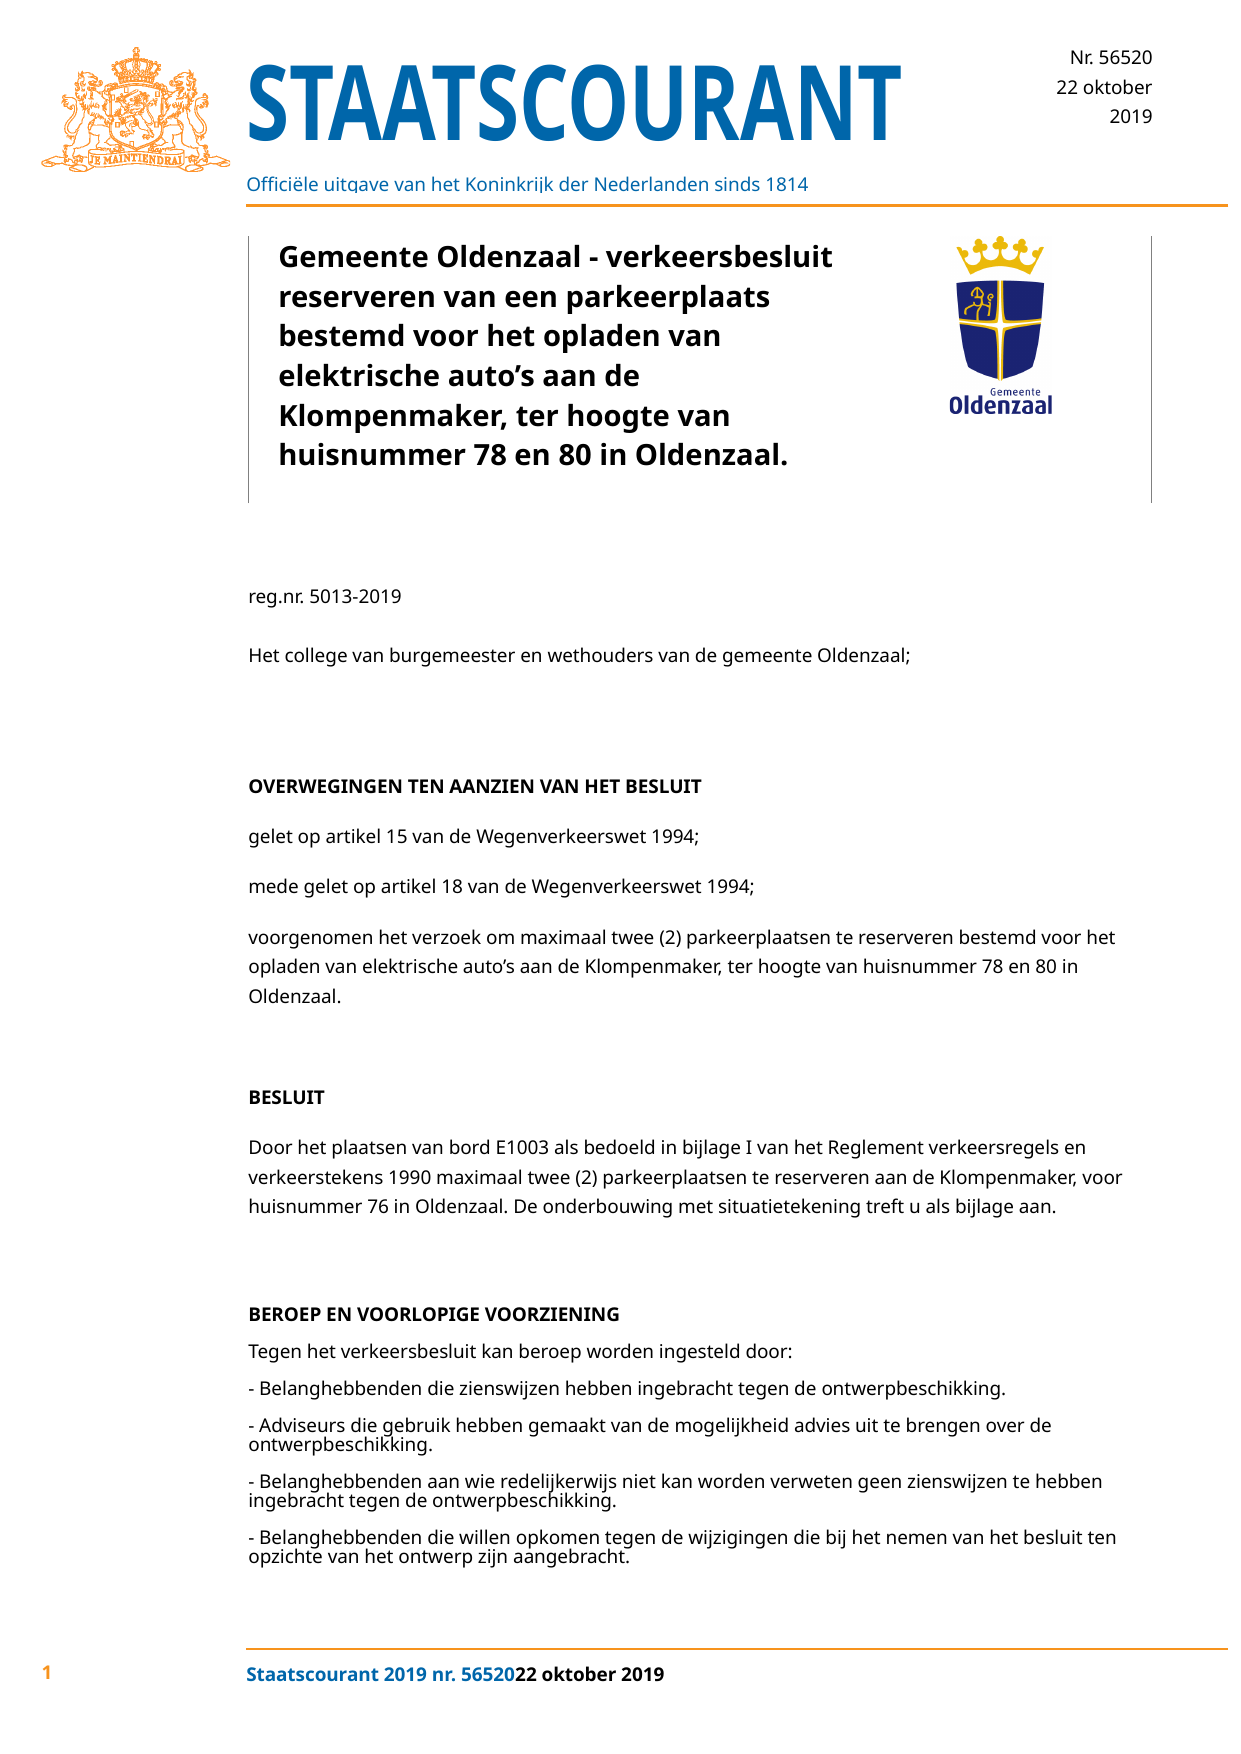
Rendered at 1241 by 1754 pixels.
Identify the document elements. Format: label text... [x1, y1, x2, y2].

picture [41, 47, 231, 172]
text - Belanghebbenden die willen opkomen tegen de wijzigingen die bij het nemen van het besluit ten opzichte van het ontwerp zijn aangebracht. [248, 1529, 1152, 1568]
text - Belanghebbenden aan wie redelijkerwijs niet kan worden verweten geen zienswijzen te hebben ingebracht tegen de ontwerpbeschikking. [248, 1473, 1152, 1511]
text voorgenomen het verzoek om maximaal twee (2) parkeerplaatsen te reserveren bestemd voor het opladen van elektrische auto’s aan de Klompenmaker, ter hoogte van huisnummer 78 en 80 in Oldenzaal. [248, 924, 1152, 1009]
text Door het plaatsen van bord E1003 als bedoeld in bijlage I van het Reglement verkeersregels en verkeerstekens 1990 maximaal twee (2) parkeerplaatsen te reserveren aan de Klompenmaker, voor huisnummer 76 in Oldenzaal. De onderbouwing met situatietekening treft u als bijlage aan. [248, 1134, 1152, 1219]
text gelet op artikel 15 van de Wegenverkeerswet 1994; [248, 823, 1152, 849]
text OVERWEGINGEN TEN AANZIEN VAN HET BESLUIT [248, 773, 1152, 799]
text - Adviseurs die gebruik hebben gemaakt van de mogelijkheid advies uit te brengen over de ontwerpbeschikking. [248, 1417, 1152, 1455]
text - Belanghebbenden die zienswijzen hebben ingebracht tegen de ontwerpbeschikking. [248, 1379, 1152, 1399]
text reg.nr. 5013-2019 [248, 583, 1152, 609]
table_header [850, 414, 1151, 503]
table_header Gemeente Oldenzaal - verkeersbesluit reserveren van een parkeerplaats bestemd voor het opladen van elektrische auto’s aan de Klompenmaker, ter hoogte van huisnummer 78 en 80 in Oldenzaal. [249, 236, 850, 503]
table_header [850, 236, 949, 413]
picture [949, 236, 1052, 414]
text mede gelet op artikel 18 van de Wegenverkeerswet 1994; [248, 874, 1152, 899]
text Tegen het verkeersbesluit kan beroep worden ingesteld door: [248, 1343, 1152, 1362]
table_header [1052, 236, 1151, 413]
text BEROEP EN VOORLOPIGE VOORZIENING [248, 1306, 1152, 1325]
text Het college van burgemeester en wethouders van de gemeente Oldenzaal; [248, 642, 1152, 668]
text BESLUIT [248, 1084, 1152, 1110]
